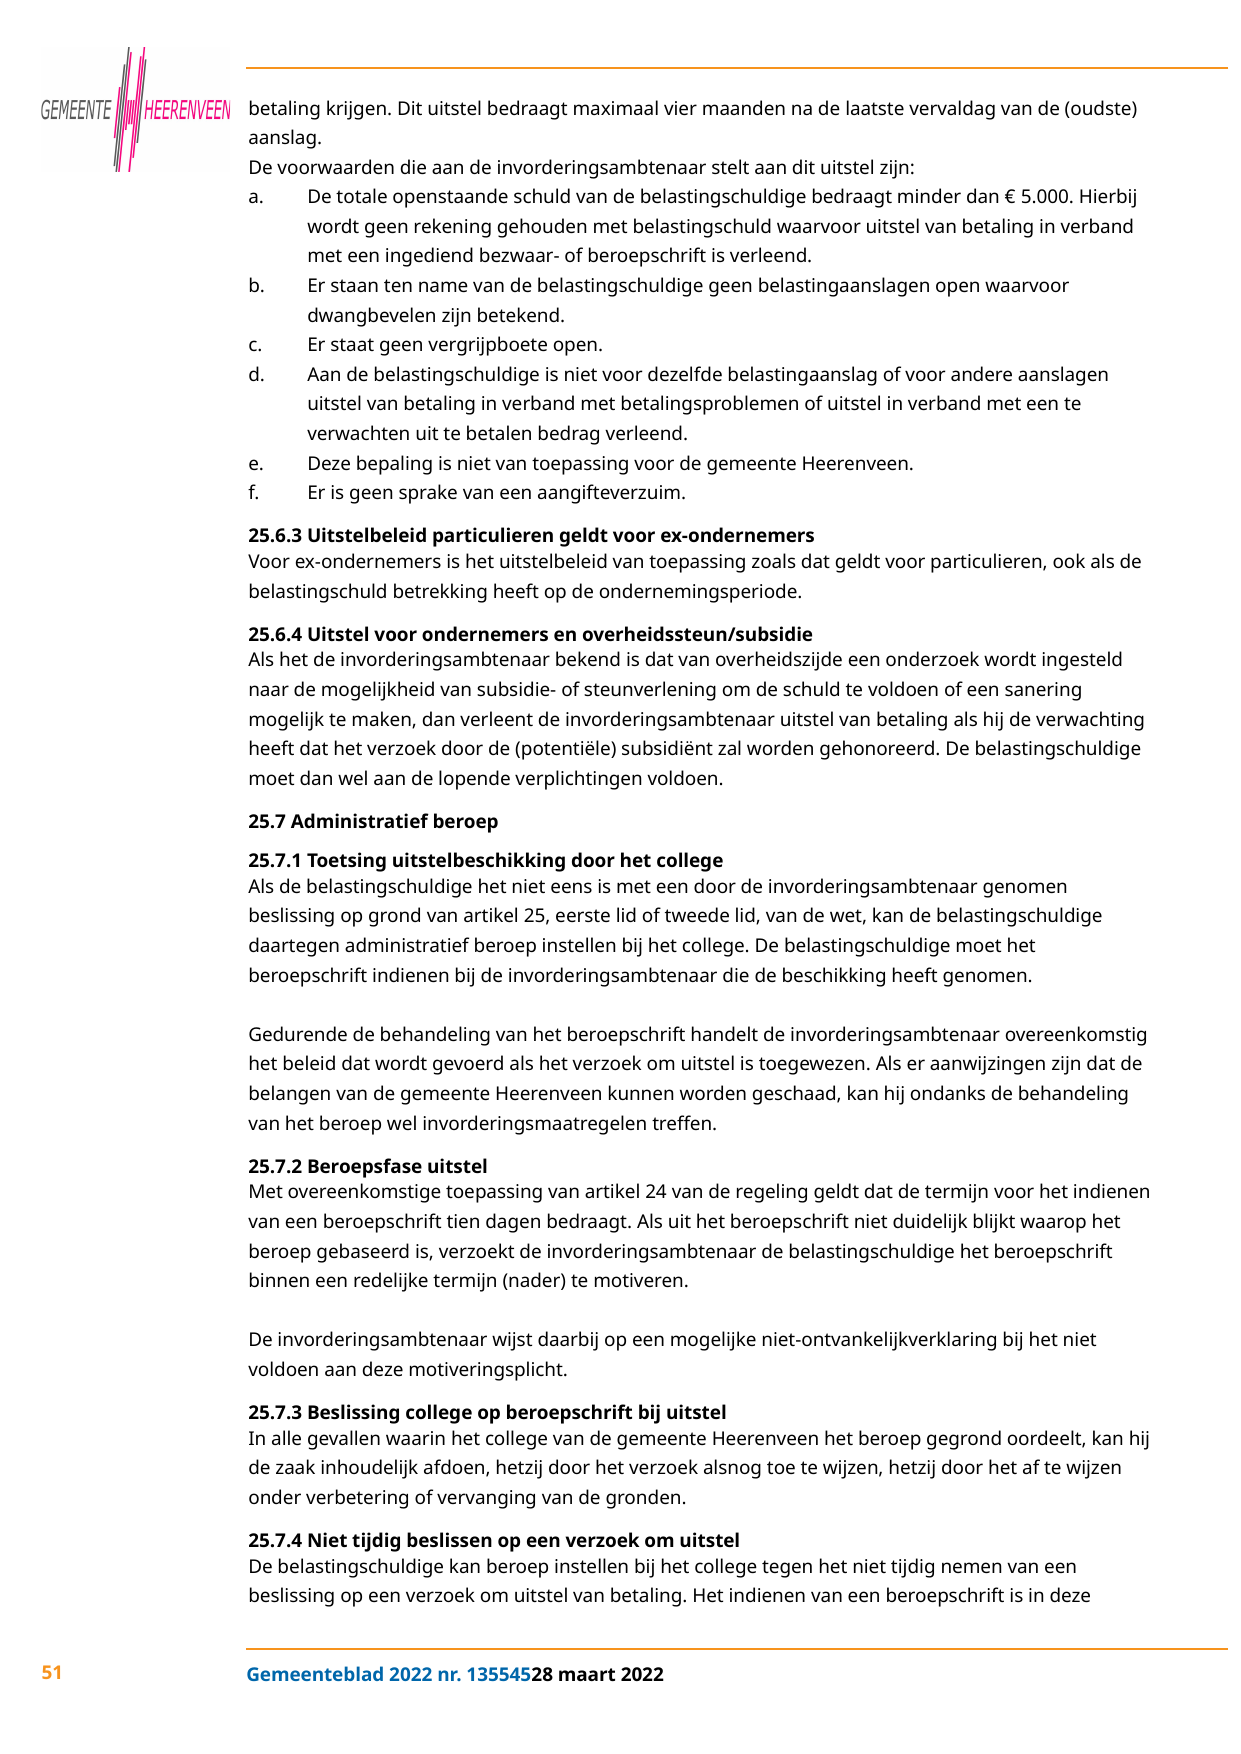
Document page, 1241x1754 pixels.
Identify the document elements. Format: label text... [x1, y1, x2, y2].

text 25.7.2 Beroepsfase uitstel [248, 1153, 1152, 1179]
text 25.7 Administratief beroep [248, 808, 1152, 834]
text betaling krijgen. Dit uitstel bedraagt maximaal vier maanden na de laatste vervaldag van de (oudste) aanslag. [248, 95, 1152, 150]
list Er staat geen vergrijpboete open. [248, 331, 1152, 357]
text 25.7.1 Toetsing uitstelbeschikking door het college [248, 847, 1152, 873]
text Als het de invorderingsambtenaar bekend is dat van overheidszijde een onderzoek wordt ingesteld naar de mogelijkheid van subsidie- of steunverlening om de schuld te voldoen of een sanering mogelijk te maken, dan verleent de invorderingsambtenaar uitstel van betaling als hij de verwachting heeft dat het verzoek door de (potentiële) subsidiënt zal worden gehonoreerd. De belastingschuldige moet dan wel aan de lopende verplichtingen voldoen. [248, 647, 1152, 791]
text 25.6.3 Uitstelbeleid particulieren geldt voor ex-ondernemers [248, 522, 1152, 548]
list Er is geen sprake van een aangifteverzuim. [248, 479, 1152, 505]
list De totale openstaande schuld van de belastingschuldige bedraagt minder dan € 5.000. Hierbij wordt geen rekening gehouden met belastingschuld waarvoor uitstel van betaling in verband met een ingediend bezwaar- of beroepschrift is verleend. [248, 183, 1152, 268]
text De invorderingsambtenaar wijst daarbij op een mogelijke niet-ontvankelijkverklaring bij het niet voldoen aan deze motiveringsplicht. [248, 1327, 1152, 1382]
text De belastingschuldige kan beroep instellen bij het college tegen het niet tijdig nemen van een beslissing op een verzoek om uitstel van betaling. Het indienen van een beroepschrift is in deze [248, 1553, 1152, 1608]
picture [41, 47, 231, 172]
text Als de belastingschuldige het niet eens is met een door de invorderingsambtenaar genomen beslissing op grond van artikel 25, eerste lid of tweede lid, van de wet, kan de belastingschuldige daartegen administratief beroep instellen bij het college. De belastingschuldige moet het beroepschrift indienen bij de invorderingsambtenaar die de beschikking heeft genomen. [248, 873, 1152, 988]
list Er staan ten name van de belastingschuldige geen belastingaanslagen open waarvoor dwangbevelen zijn betekend. [248, 272, 1152, 328]
text Met overeenkomstige toepassing van artikel 24 van de regeling geldt dat de termijn voor het indienen van een beroepschrift tien dagen bedraagt. Als uit het beroepschrift niet duidelijk blijkt waarop het beroep gebaseerd is, verzoekt de invorderingsambtenaar de belastingschuldige het beroepschrift binnen een redelijke termijn (nader) te motiveren. [248, 1179, 1152, 1293]
text 25.6.4 Uitstel voor ondernemers en overheidssteun/subsidie [248, 621, 1152, 647]
text Voor ex-ondernemers is het uitstelbeleid van toepassing zoals dat geldt voor particulieren, ook als de belastingschuld betrekking heeft op de ondernemingsperiode. [248, 548, 1152, 603]
text 25.7.3 Beslissing college op beroepschrift bij uitstel [248, 1399, 1152, 1425]
text De voorwaarden die aan de invorderingsambtenaar stelt aan dit uitstel zijn: [248, 154, 1152, 180]
list Deze bepaling is niet van toepassing voor de gemeente Heerenveen. [248, 450, 1152, 476]
text Gedurende de behandeling van het beroepschrift handelt de invorderingsambtenaar overeenkomstig het beleid dat wordt gevoerd als het verzoek om uitstel is toegewezen. Als er aanwijzingen zijn dat de belangen van de gemeente Heerenveen kunnen worden geschaad, kan hij ondanks de behandeling van het beroep wel invorderingsmaatregelen treffen. [248, 1021, 1152, 1136]
list Aan de belastingschuldige is niet voor dezelfde belastingaanslag of voor andere aanslagen uitstel van betaling in verband met betalingsproblemen of uitstel in verband met een te verwachten uit te betalen bedrag verleend. [248, 361, 1152, 446]
text In alle gevallen waarin het college van de gemeente Heerenveen het beroep gegrond oordeelt, kan hij de zaak inhoudelijk afdoen, hetzij door het verzoek alsnog toe te wijzen, hetzij door het af te wijzen onder verbetering of vervanging van de gronden. [248, 1425, 1152, 1510]
text 25.7.4 Niet tijdig beslissen op een verzoek om uitstel [248, 1527, 1152, 1553]
